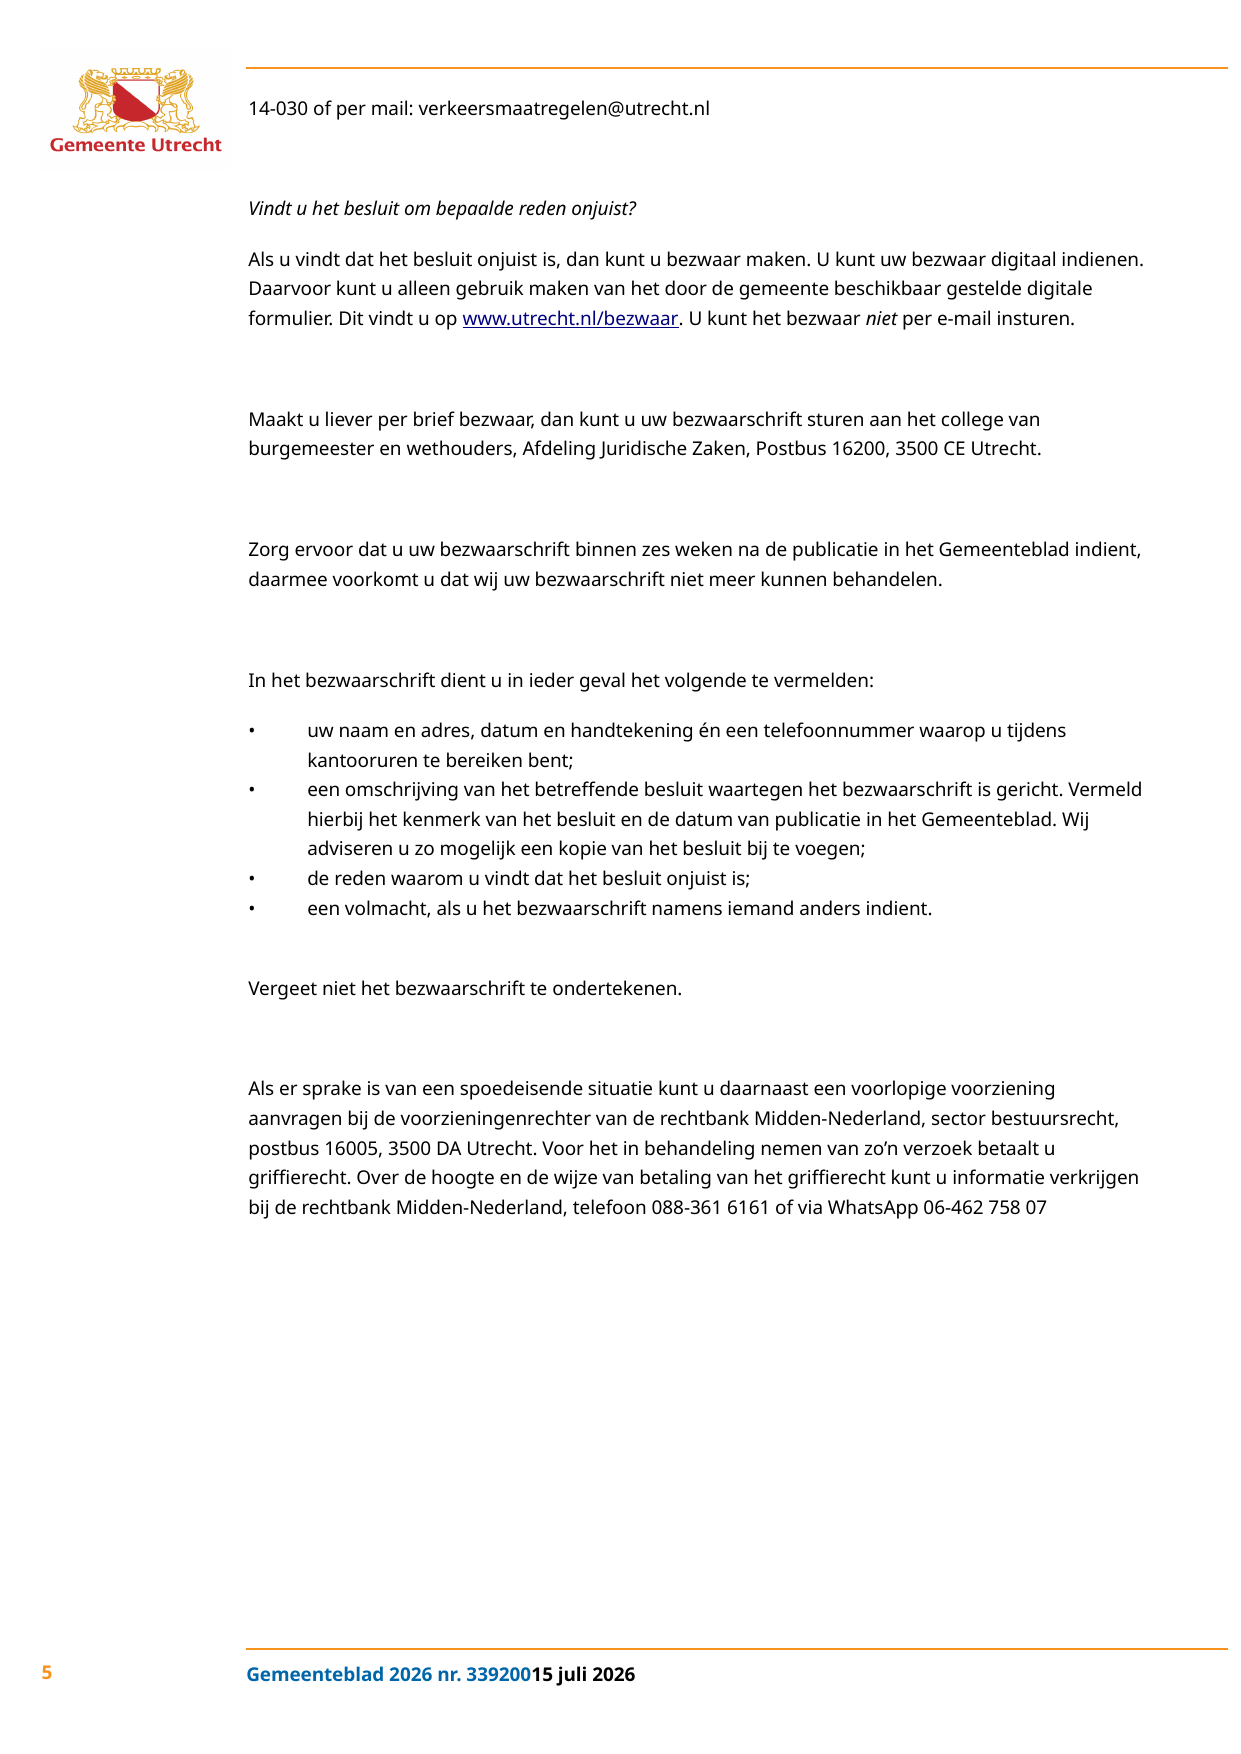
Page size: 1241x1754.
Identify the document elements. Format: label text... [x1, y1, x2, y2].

list een omschrijving van het betreffende besluit waartegen het bezwaarschrift is gericht. Vermeld hierbij het kenmerk van het besluit en de datum van publicatie in het Gemeenteblad. Wij adviseren u zo mogelijk een kopie van het besluit bij te voegen; [248, 776, 1152, 861]
text Als u vindt dat het besluit onjuist is, dan kunt u bezwaar maken. U kunt uw bezwaar digitaal indienen. Daarvoor kunt u alleen gebruik maken van het door de gemeente beschikbaar gestelde digitale formulier. Dit vindt u op www.utrecht.nl/bezwaar. U kunt het bezwaar niet per e-mail insturen. [248, 246, 1152, 331]
text In het bezwaarschrift dient u in ieder geval het volgende te vermelden: [248, 667, 1152, 693]
text 14-030 of per mail: verkeersmaatregelen@utrecht.nl [248, 95, 1152, 121]
text Vindt u het besluit om bepaalde reden onjuist? [248, 196, 1152, 221]
text Als er sprake is van een spoedeisende situatie kunt u daarnaast een voorlopige voorziening aanvragen bij de voorzieningenrechter van de rechtbank Midden-Nederland, sector bestuursrecht, postbus 16005, 3500 DA Utrecht. Voor het in behandeling nemen van zo’n verzoek betaalt u griffierecht. Over de hoogte en de wijze van betaling van het griffierecht kunt u informatie verkrijgen bij de rechtbank Midden-Nederland, telefoon 088-361 6161 of via WhatsApp 06-462 758 07 [248, 1076, 1152, 1220]
list uw naam en adres, datum en handtekening én een telefoonnummer waarop u tijdens kantooruren te bereiken bent; [248, 717, 1152, 773]
picture [41, 47, 231, 172]
list een volmacht, als u het bezwaarschrift namens iemand anders indient. [248, 895, 1152, 921]
text Maakt u liever per brief bezwaar, dan kunt u uw bezwaarschrift sturen aan het college van burgemeester en wethouders, Afdeling Juridische Zaken, Postbus 16200, 3500 CE Utrecht. [248, 406, 1152, 461]
list de reden waarom u vindt dat het besluit onjuist is; [248, 865, 1152, 891]
text Zorg ervoor dat u uw bezwaarschrift binnen zes weken na de publicatie in het Gemeenteblad indient, daarmee voorkomt u dat wij uw bezwaarschrift niet meer kunnen behandelen. [248, 536, 1152, 592]
text Vergeet niet het bezwaarschrift te ondertekenen. [248, 975, 1152, 1001]
